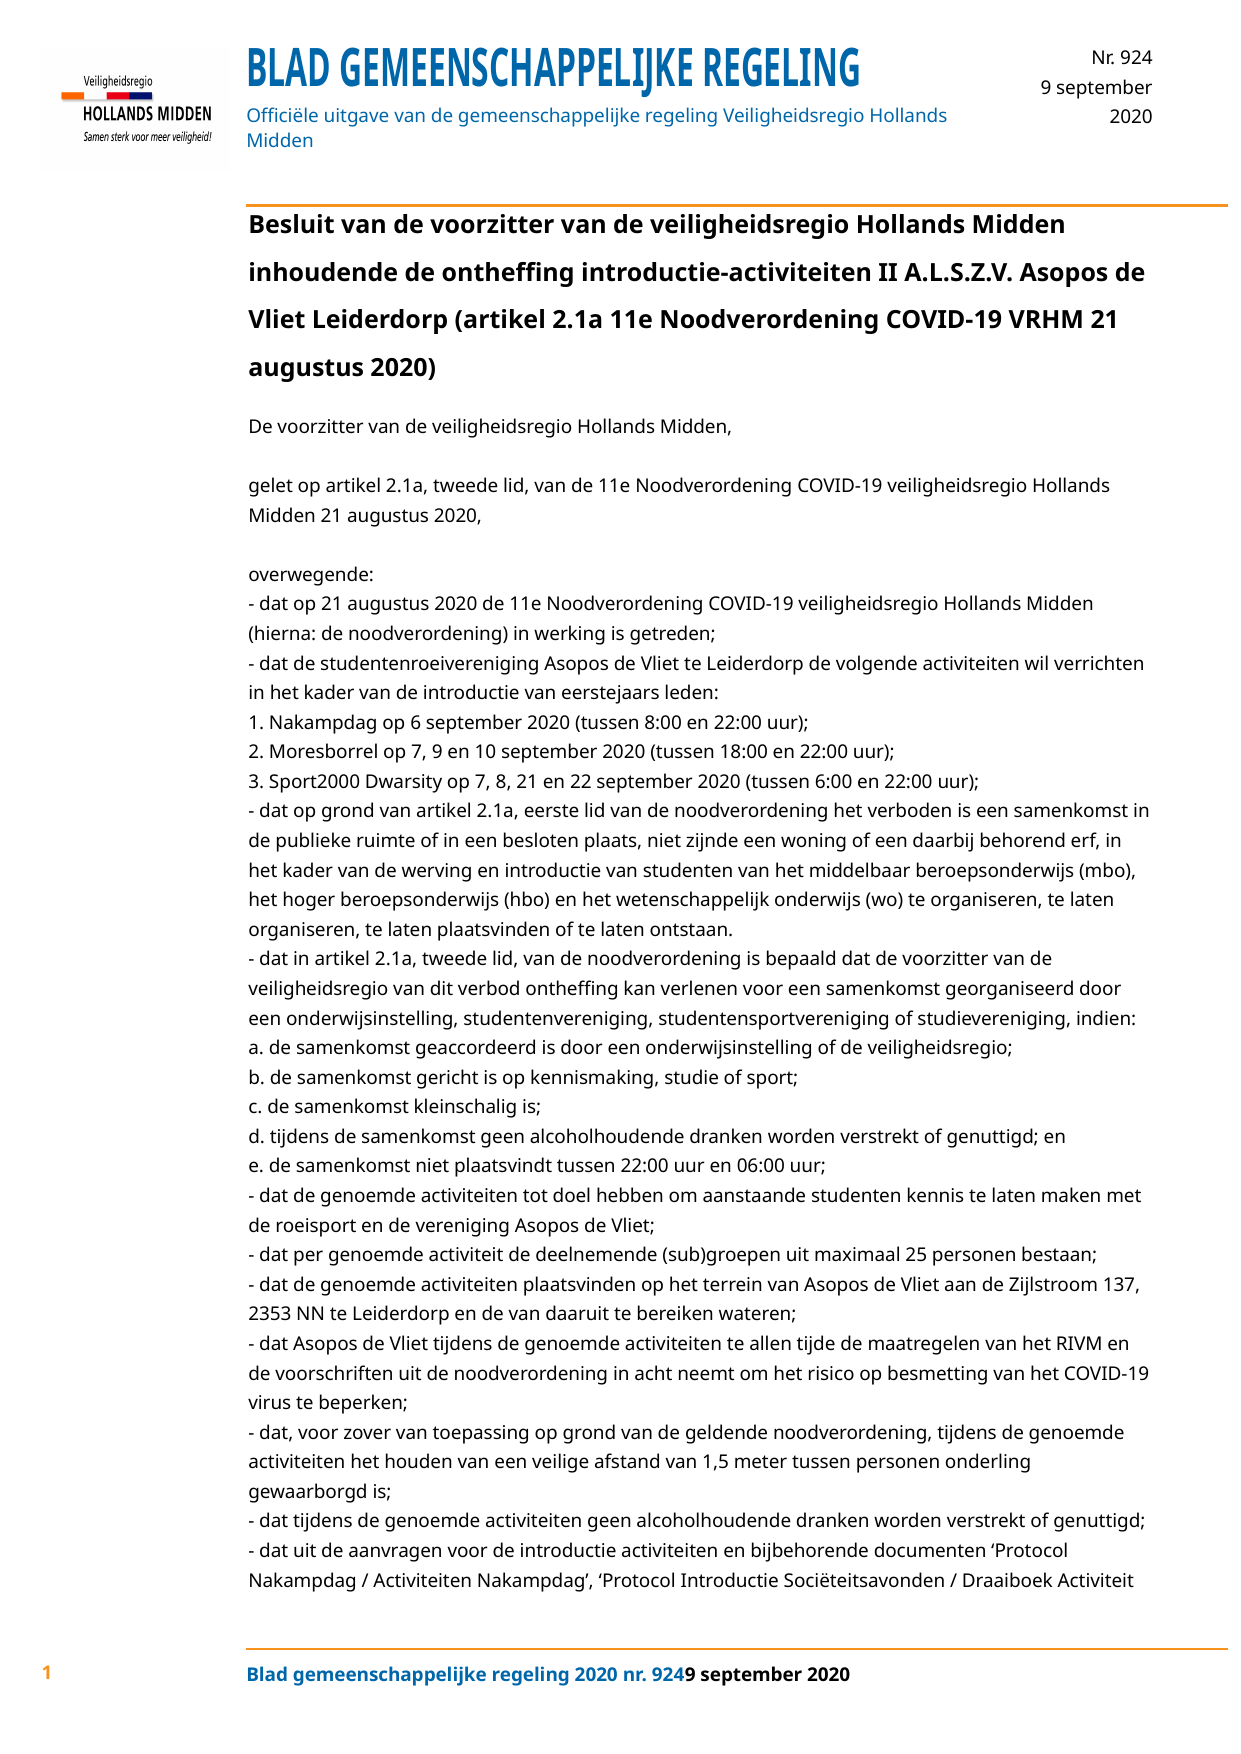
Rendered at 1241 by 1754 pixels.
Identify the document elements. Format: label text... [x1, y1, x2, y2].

text a. de samenkomst geaccordeerd is door een onderwijsinstelling of de veiligheidsregio; [248, 1034, 1152, 1060]
text - dat op grond van artikel 2.1a, eerste lid van de noodverordening het verboden is een samenkomst in de publieke ruimte of in een besloten plaats, niet zijnde een woning of een daarbij behorend erf, in het kader van de werving en introductie van studenten van het middelbaar beroepsonderwijs (mbo), het hoger beroepsonderwijs (hbo) en het wetenschappelijk onderwijs (wo) te organiseren, te laten organiseren, te laten plaatsvinden of te laten ontstaan. [248, 798, 1152, 942]
text c. de samenkomst kleinschalig is; [248, 1093, 1152, 1119]
text overwegende: [248, 561, 1152, 587]
text - dat de genoemde activiteiten tot doel hebben om aanstaande studenten kennis te laten maken met de roeisport en de vereniging Asopos de Vliet; [248, 1182, 1152, 1238]
text gelet op artikel 2.1a, tweede lid, van de 11e Noodverordening COVID-19 veiligheidsregio Hollands Midden 21 augustus 2020, [248, 472, 1152, 528]
text - dat op 21 augustus 2020 de 11e Noodverordening COVID-19 veiligheidsregio Hollands Midden (hierna: de noodverordening) in werking is getreden; [248, 591, 1152, 646]
text 1. Nakampdag op 6 september 2020 (tussen 8:00 en 22:00 uur); [248, 709, 1152, 735]
text d. tijdens de samenkomst geen alcoholhoudende dranken worden verstrekt of genuttigd; en [248, 1123, 1152, 1149]
text - dat de genoemde activiteiten plaatsvinden op het terrein van Asopos de Vliet aan de Zijlstroom 137, 2353 NN te Leiderdorp en de van daaruit te bereiken wateren; [248, 1271, 1152, 1326]
text - dat tijdens de genoemde activiteiten geen alcoholhoudende dranken worden verstrekt of genuttigd; [248, 1508, 1152, 1533]
text e. de samenkomst niet plaatsvindt tussen 22:00 uur en 06:00 uur; [248, 1153, 1152, 1178]
picture [41, 47, 231, 172]
text - dat de studentenroeivereniging Asopos de Vliet te Leiderdorp de volgende activiteiten wil verrichten in het kader van de introductie van eerstejaars leden: [248, 650, 1152, 705]
text - dat, voor zover van toepassing op grond van de geldende noodverordening, tijdens de genoemde activiteiten het houden van een veilige afstand van 1,5 meter tussen personen onderling gewaarborgd is; [248, 1419, 1152, 1504]
text 3. Sport2000 Dwarsity op 7, 8, 21 en 22 september 2020 (tussen 6:00 en 22:00 uur); [248, 768, 1152, 794]
text - dat uit de aanvragen voor de introductie activiteiten en bijbehorende documenten ‘Protocol Nakampdag / Activiteiten Nakampdag’, ‘Protocol Introductie Sociëteitsavonden / Draaiboek Activiteit [248, 1537, 1152, 1593]
text b. de samenkomst gericht is op kennismaking, studie of sport; [248, 1064, 1152, 1090]
text De voorzitter van de veiligheidsregio Hollands Midden, [248, 413, 1152, 439]
text Besluit van de voorzitter van de veiligheidsregio Hollands Midden inhoudende de ontheffing introductie-activiteiten II A.L.S.Z.V. Asopos de Vliet Leiderdorp (artikel 2.1a 11e Noodverordening COVID-19 VRHM 21 augustus 2020) [248, 207, 1152, 384]
text 2. Moresborrel op 7, 9 en 10 september 2020 (tussen 18:00 en 22:00 uur); [248, 738, 1152, 764]
text - dat Asopos de Vliet tijdens de genoemde activiteiten te allen tijde de maatregelen van het RIVM en de voorschriften uit de noodverordening in acht neemt om het risico op besmetting van het COVID-19 virus te beperken; [248, 1330, 1152, 1415]
text - dat in artikel 2.1a, tweede lid, van de noodverordening is bepaald dat de voorzitter van de veiligheidsregio van dit verbod ontheffing kan verlenen voor een samenkomst georganiseerd door een onderwijsinstelling, studentenvereniging, studentensportvereniging of studievereniging, indien: [248, 946, 1152, 1031]
text - dat per genoemde activiteit de deelnemende (sub)groepen uit maximaal 25 personen bestaan; [248, 1241, 1152, 1267]
